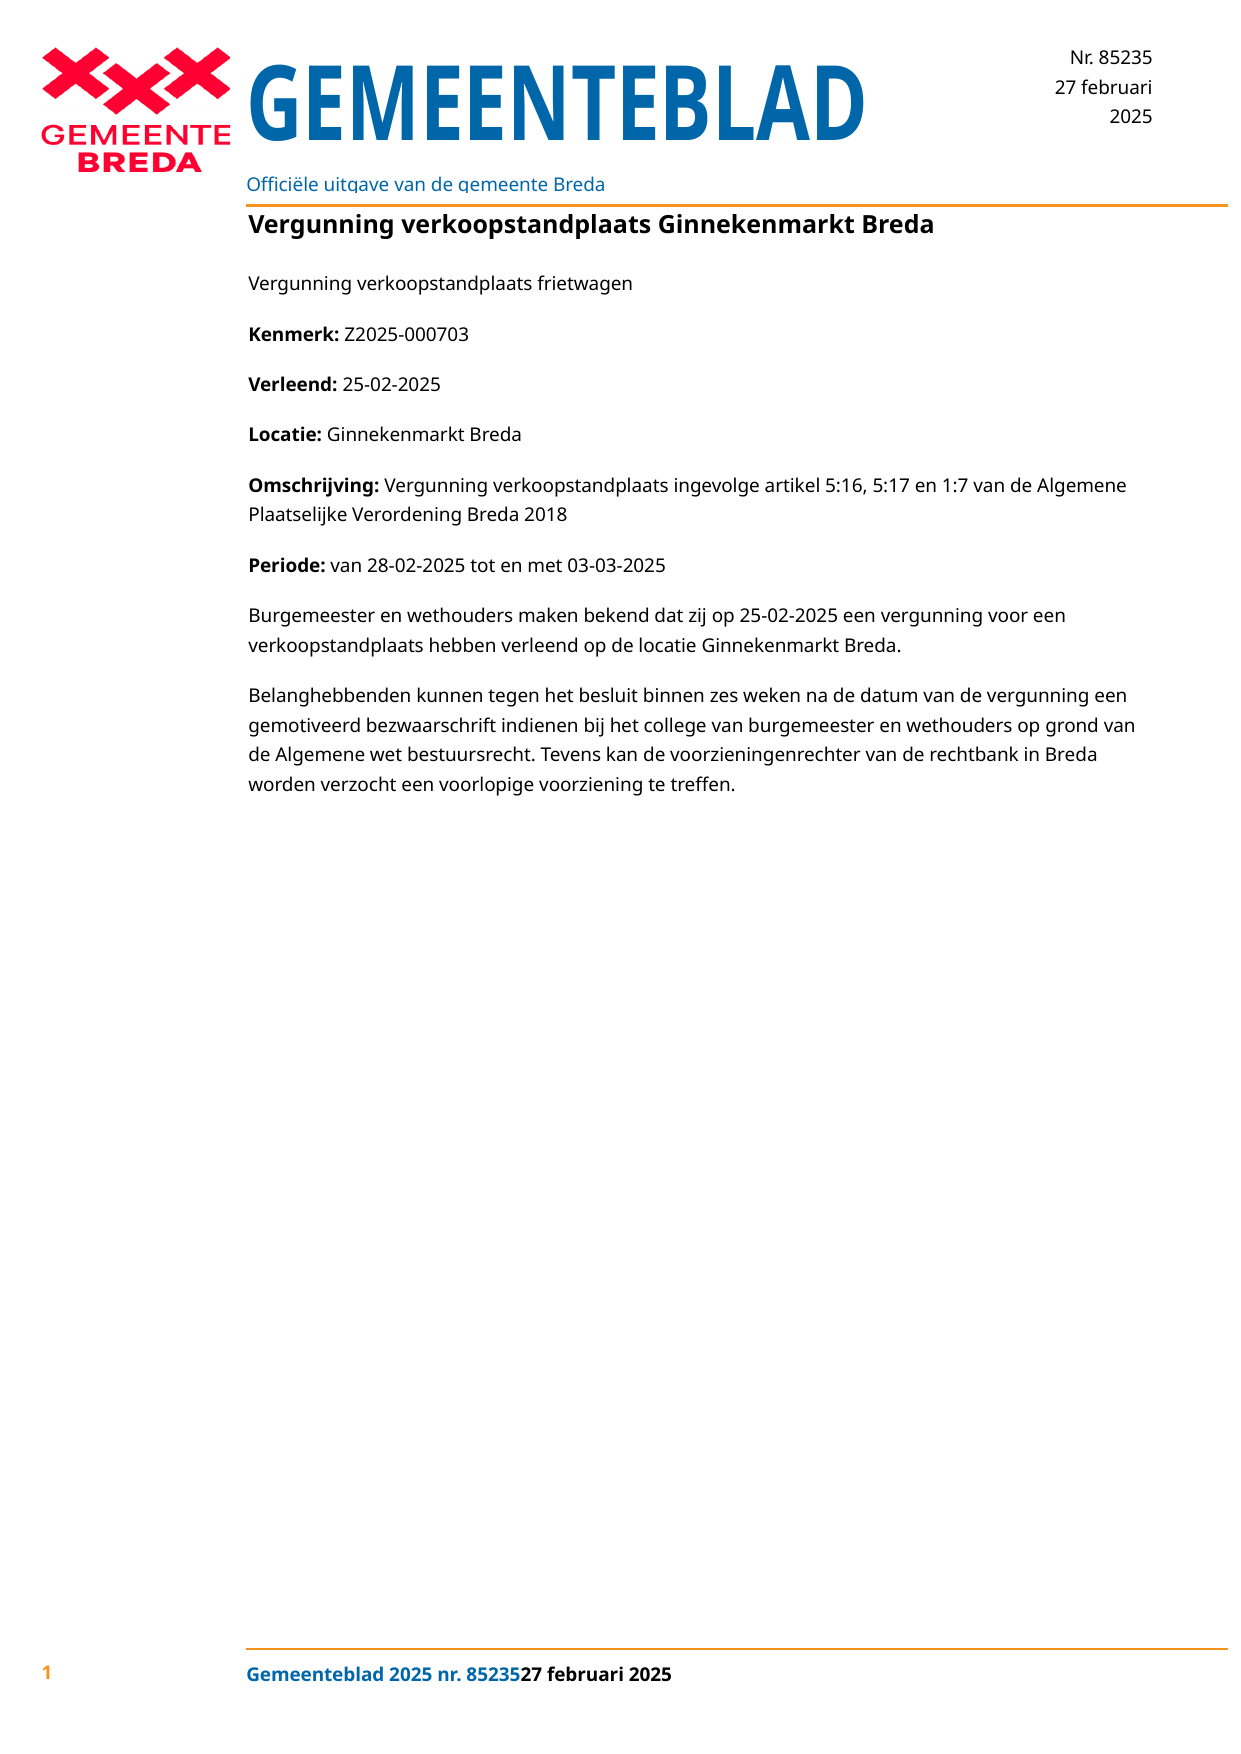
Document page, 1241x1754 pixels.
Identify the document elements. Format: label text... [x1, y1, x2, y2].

text Verleend: 25-02-2025 [248, 371, 1152, 397]
text Omschrijving: Vergunning verkoopstandplaats ingevolge artikel 5:16, 5:17 en 1:7 van de Algemene Plaatselijke Verordening Breda 2018 [248, 472, 1152, 527]
text Locatie: Ginnekenmarkt Breda [248, 422, 1152, 447]
picture [41, 47, 231, 172]
text Belanghebbenden kunnen tegen het besluit binnen zes weken na de datum van de vergunning een gemotiveerd bezwaarschrift indienen bij het college van burgemeester en wethouders op grond van de Algemene wet bestuursrecht. Tevens kan de voorzieningenrechter van de rechtbank in Breda worden verzocht een voorlopige voorziening te treffen. [248, 682, 1152, 797]
text Burgemeester en wethouders maken bekend dat zij op 25-02-2025 een vergunning voor een verkoopstandplaats hebben verleend op de locatie Ginnekenmarkt Breda. [248, 602, 1152, 658]
text Periode: van 28-02-2025 tot en met 03-03-2025 [248, 552, 1152, 578]
text Vergunning verkoopstandplaats Ginnekenmarkt Breda [248, 207, 1152, 241]
text Vergunning verkoopstandplaats frietwagen [248, 270, 1152, 296]
text Kenmerk: Z2025-000703 [248, 321, 1152, 346]
